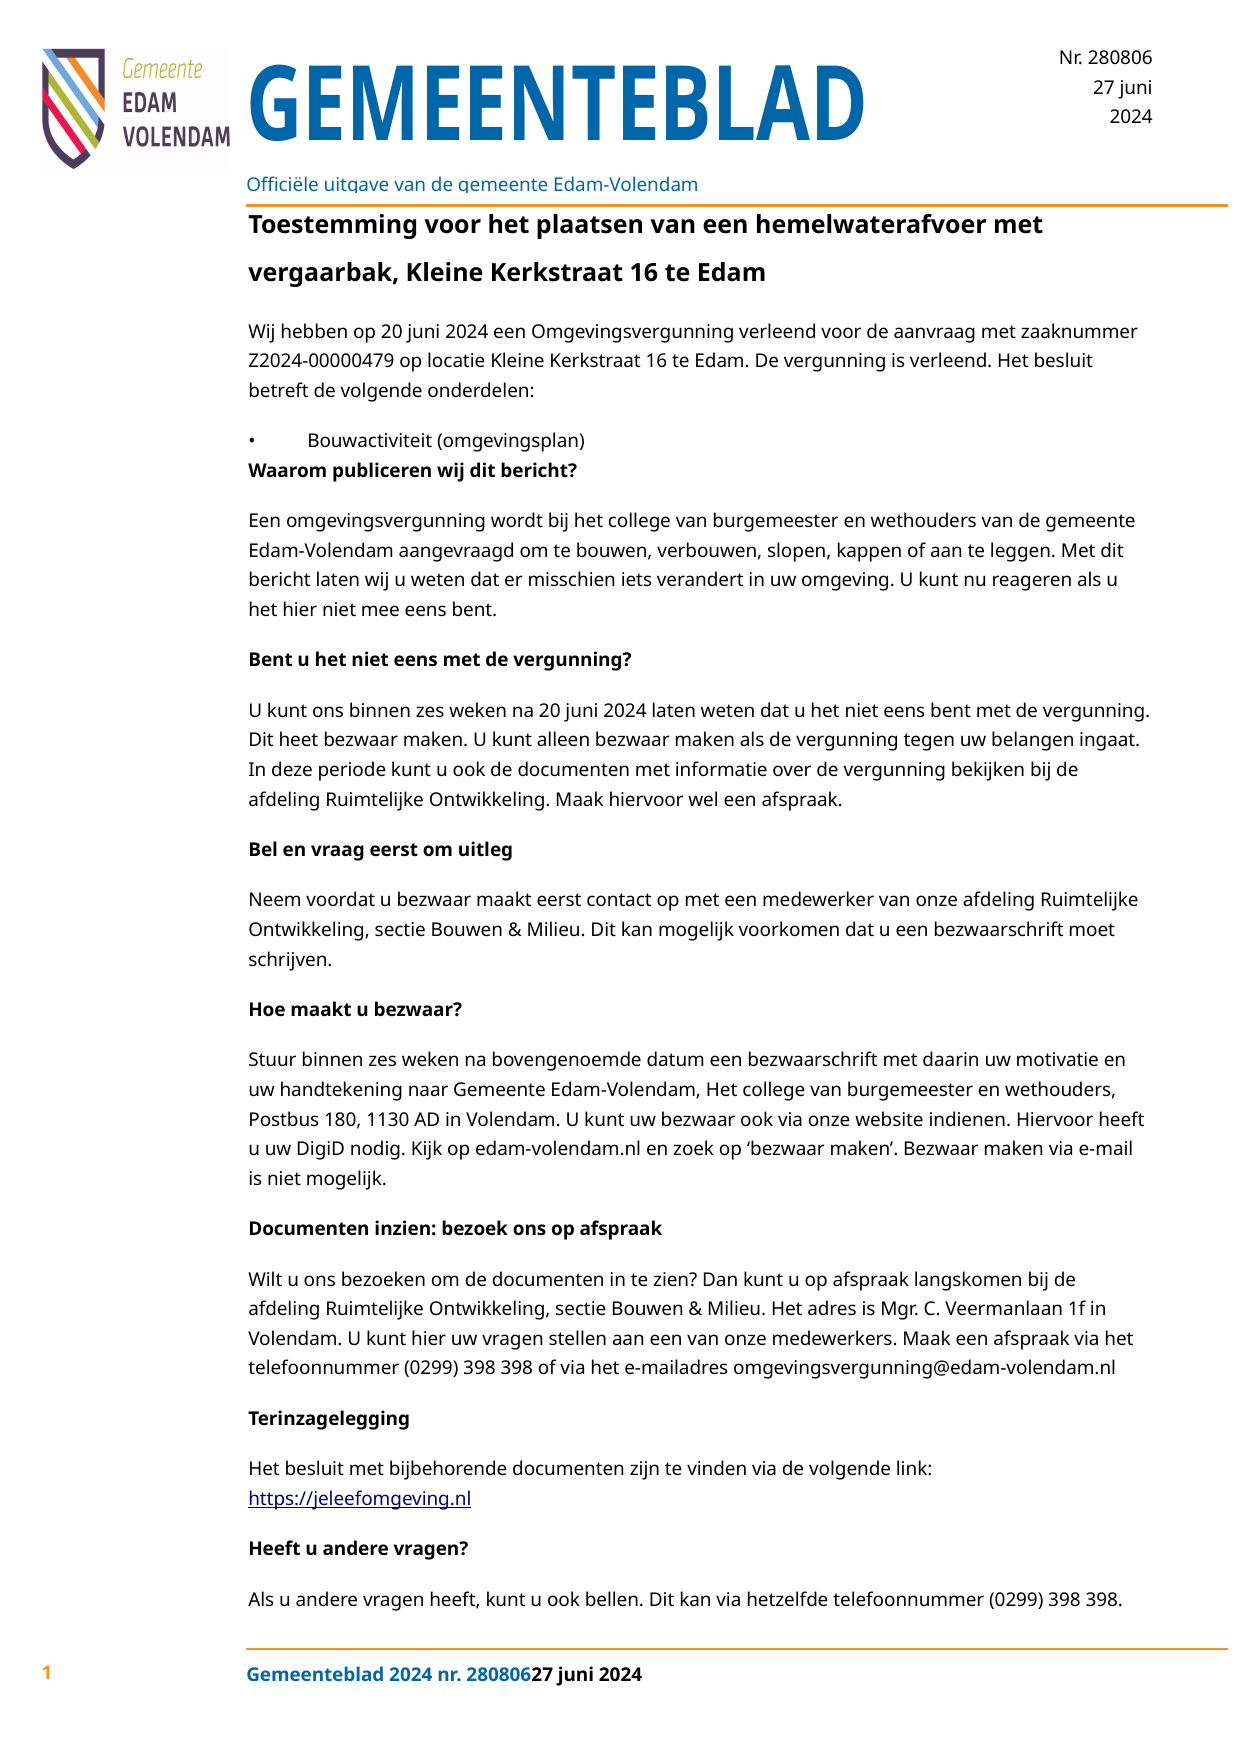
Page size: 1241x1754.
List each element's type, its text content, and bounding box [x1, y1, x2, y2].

text Heeft u andere vragen? [248, 1535, 1152, 1561]
text Bel en vraag eerst om uitleg [248, 836, 1152, 862]
text Het besluit met bijbehorende documenten zijn te vinden via de volgende link: https://jeleefomgeving.nl [248, 1455, 1152, 1511]
picture [41, 47, 231, 172]
text Bent u het niet eens met de vergunning? [248, 647, 1152, 672]
text Terinzagelegging [248, 1405, 1152, 1431]
text Hoe maakt u bezwaar? [248, 996, 1152, 1022]
text Toestemming voor het plaatsen van een hemelwaterafvoer met vergaarbak, Kleine Kerkstraat 16 te Edam [248, 207, 1152, 288]
text U kunt ons binnen zes weken na 20 juni 2024 laten weten dat u het niet eens bent met de vergunning. Dit heet bezwaar maken. U kunt alleen bezwaar maken als de vergunning tegen uw belangen ingaat. In deze periode kunt u ook de documenten met informatie over de vergunning bekijken bij de afdeling Ruimtelijke Ontwikkeling. Maak hiervoor wel een afspraak. [248, 697, 1152, 812]
list Bouwactiviteit (omgevingsplan) [248, 427, 1152, 453]
text Documenten inzien: bezoek ons op afspraak [248, 1215, 1152, 1241]
text Stuur binnen zes weken na bovengenoemde datum een bezwaarschrift met daarin uw motivatie en uw handtekening naar Gemeente Edam-Volendam, Het college van burgemeester en wethouders, Postbus 180, 1130 AD in Volendam. U kunt uw bezwaar ook via onze website indienen. Hiervoor heeft u uw DigiD nodig. Kijk op edam-volendam.nl en zoek op ‘bezwaar maken’. Bezwaar maken via e-mail is niet mogelijk. [248, 1047, 1152, 1191]
text Een omgevingsvergunning wordt bij het college van burgemeester en wethouders van de gemeente Edam-Volendam aangevraagd om te bouwen, verbouwen, slopen, kappen of aan te leggen. Met dit bericht laten wij u weten dat er misschien iets verandert in uw omgeving. U kunt nu reageren als u het hier niet mee eens bent. [248, 507, 1152, 622]
text Waarom publiceren wij dit bericht? [248, 457, 1152, 483]
text Neem voordat u bezwaar maakt eerst contact op met een medewerker van onze afdeling Ruimtelijke Ontwikkeling, sectie Bouwen & Milieu. Dit kan mogelijk voorkomen dat u een bezwaarschrift moet schrijven. [248, 887, 1152, 972]
text Als u andere vragen heeft, kunt u ook bellen. Dit kan via hetzelfde telefoonnummer (0299) 398 398. [248, 1586, 1152, 1612]
text Wilt u ons bezoeken om de documenten in te zien? Dan kunt u op afspraak langskomen bij de afdeling Ruimtelijke Ontwikkeling, sectie Bouwen & Milieu. Het adres is Mgr. C. Veermanlaan 1f in Volendam. U kunt hier uw vragen stellen aan een van onze medewerkers. Maak een afspraak via het telefoonnummer (0299) 398 398 of via het e-mailadres omgevingsvergunning@edam-volendam.nl [248, 1266, 1152, 1380]
text Wij hebben op 20 juni 2024 een Omgevingsvergunning verleend voor de aanvraag met zaaknummer Z2024-00000479 op locatie Kleine Kerkstraat 16 te Edam. De vergunning is verleend. Het besluit betreft de volgende onderdelen: [248, 318, 1152, 403]
